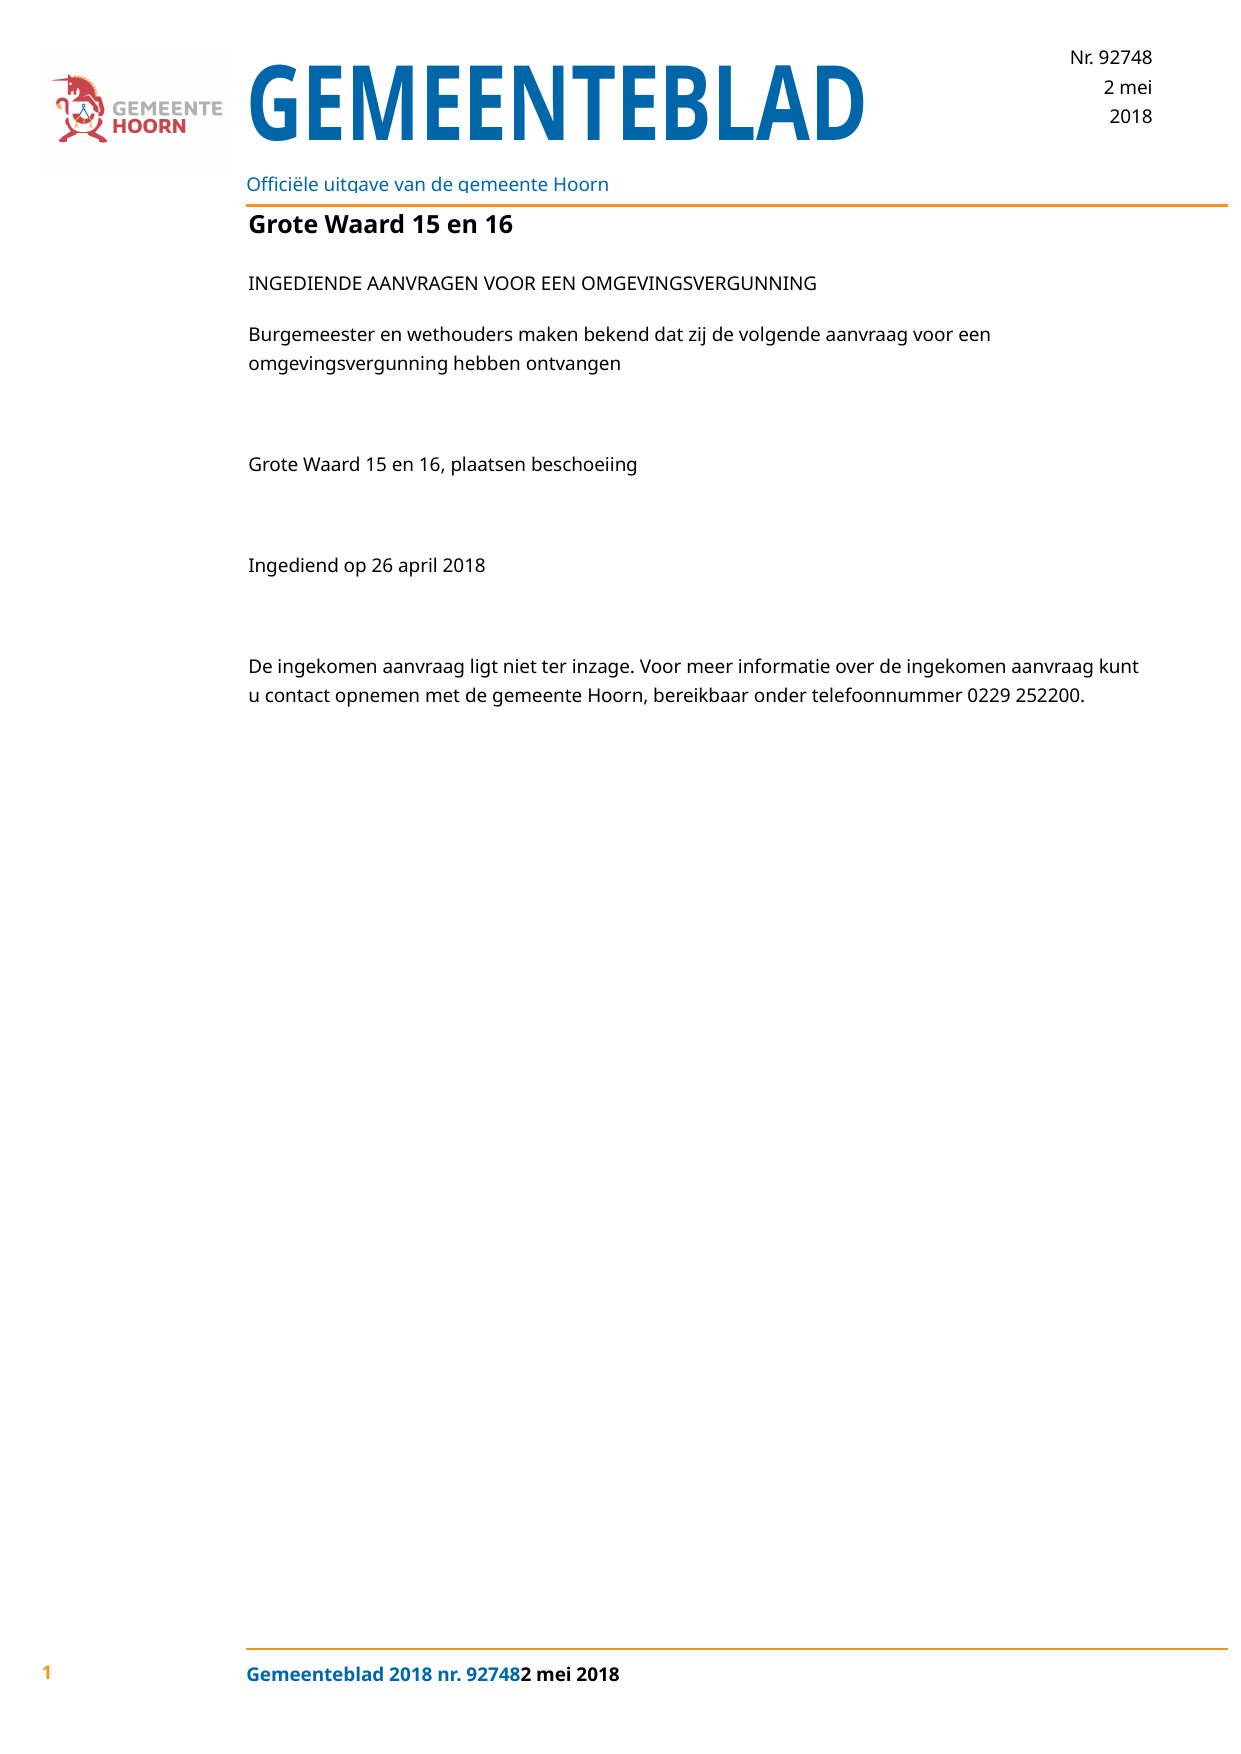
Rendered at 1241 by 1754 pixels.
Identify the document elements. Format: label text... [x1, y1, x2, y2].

text Burgemeester en wethouders maken bekend dat zij de volgende aanvraag voor een omgevingsvergunning hebben ontvangen [248, 321, 1152, 376]
text Grote Waard 15 en 16, plaatsen beschoeiing [248, 451, 1152, 477]
picture [41, 47, 231, 172]
text Grote Waard 15 en 16 [248, 207, 1152, 241]
text INGEDIENDE AANVRAGEN VOOR EEN OMGEVINGSVERGUNNING [248, 270, 1152, 296]
text Ingediend op 26 april 2018 [248, 552, 1152, 578]
text De ingekomen aanvraag ligt niet ter inzage. Voor meer informatie over de ingekomen aanvraag kunt u contact opnemen met de gemeente Hoorn, bereikbaar onder telefoonnummer 0229 252200. [248, 653, 1152, 708]
